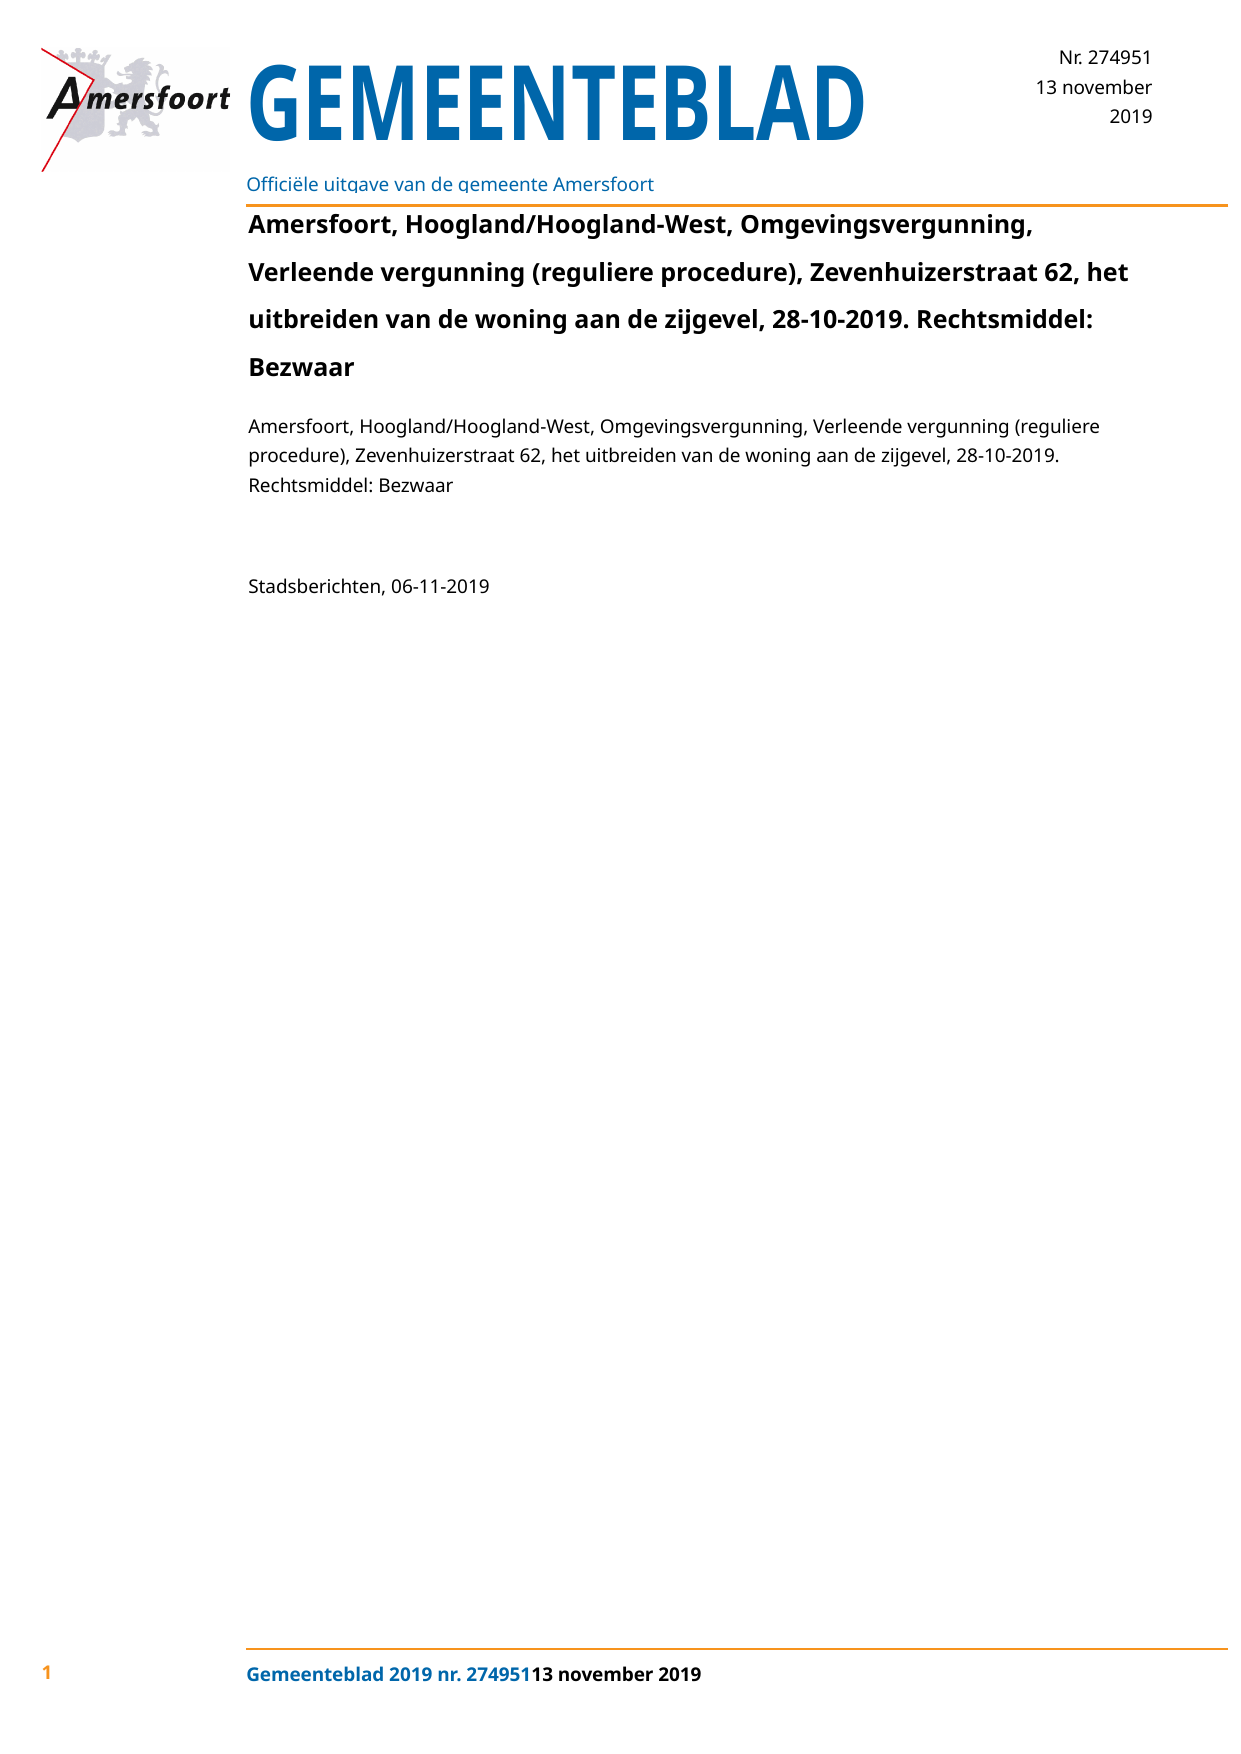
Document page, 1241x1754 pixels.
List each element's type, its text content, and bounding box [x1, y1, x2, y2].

text Amersfoort, Hoogland/Hoogland-West, Omgevingsvergunning, Verleende vergunning (reguliere procedure), Zevenhuizerstraat 62, het uitbreiden van de woning aan de zijgevel, 28-10-2019. Rechtsmiddel: Bezwaar [248, 413, 1152, 498]
picture [41, 47, 231, 172]
text Amersfoort, Hoogland/Hoogland-West, Omgevingsvergunning, Verleende vergunning (reguliere procedure), Zevenhuizerstraat 62, het uitbreiden van de woning aan de zijgevel, 28-10-2019. Rechtsmiddel: Bezwaar [248, 207, 1152, 384]
text Stadsberichten, 06-11-2019 [248, 573, 1152, 599]
